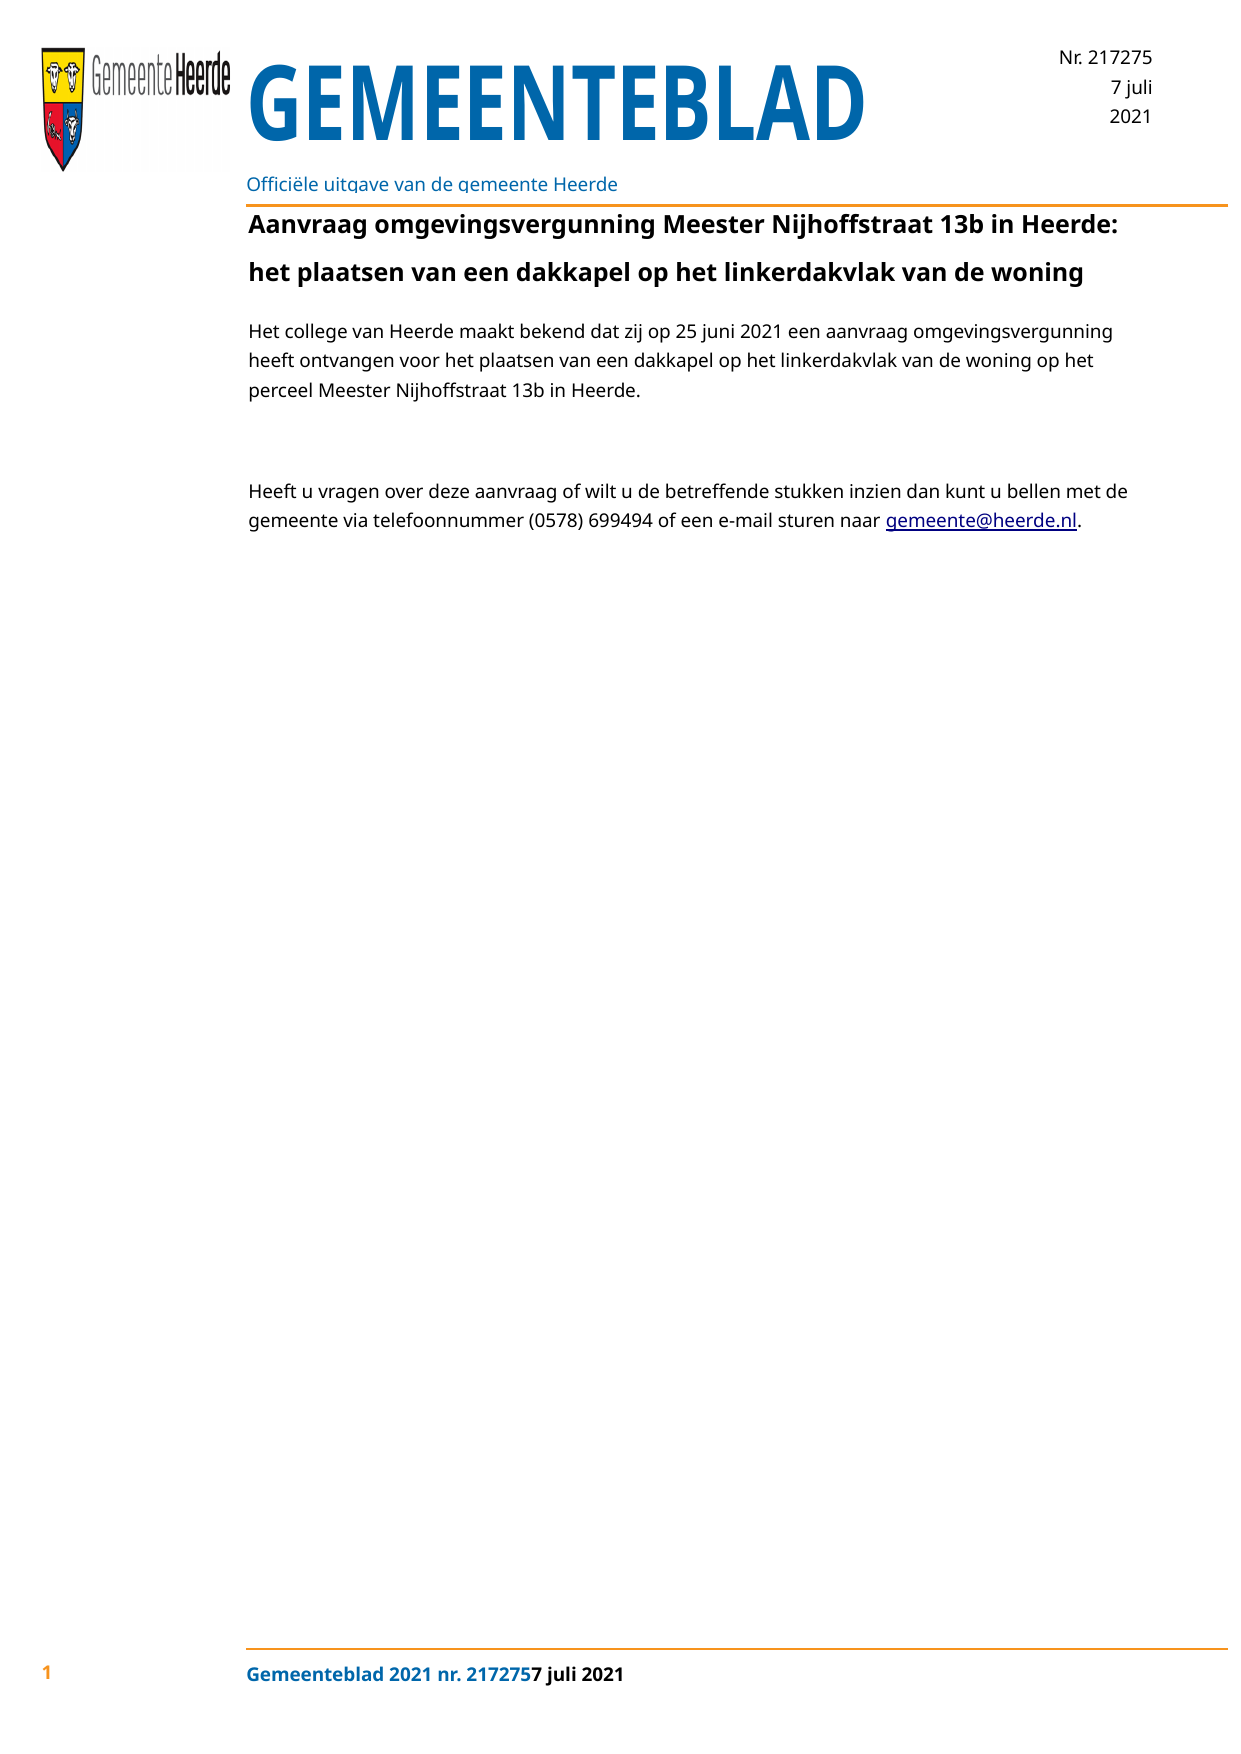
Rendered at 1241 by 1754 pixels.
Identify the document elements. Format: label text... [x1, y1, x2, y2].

text Heeft u vragen over deze aanvraag of wilt u de betreffende stukken inzien dan kunt u bellen met de gemeente via telefoonnummer (0578) 699494 of een e-mail sturen naar gemeente@heerde.nl. [248, 478, 1152, 533]
picture [41, 47, 231, 172]
text Het college van Heerde maakt bekend dat zij op 25 juni 2021 een aanvraag omgevingsvergunning heeft ontvangen voor het plaatsen van een dakkapel op het linkerdakvlak van de woning op het perceel Meester Nijhoffstraat 13b in Heerde. [248, 318, 1152, 403]
text Aanvraag omgevingsvergunning Meester Nijhoffstraat 13b in Heerde: het plaatsen van een dakkapel op het linkerdakvlak van de woning [248, 207, 1152, 288]
